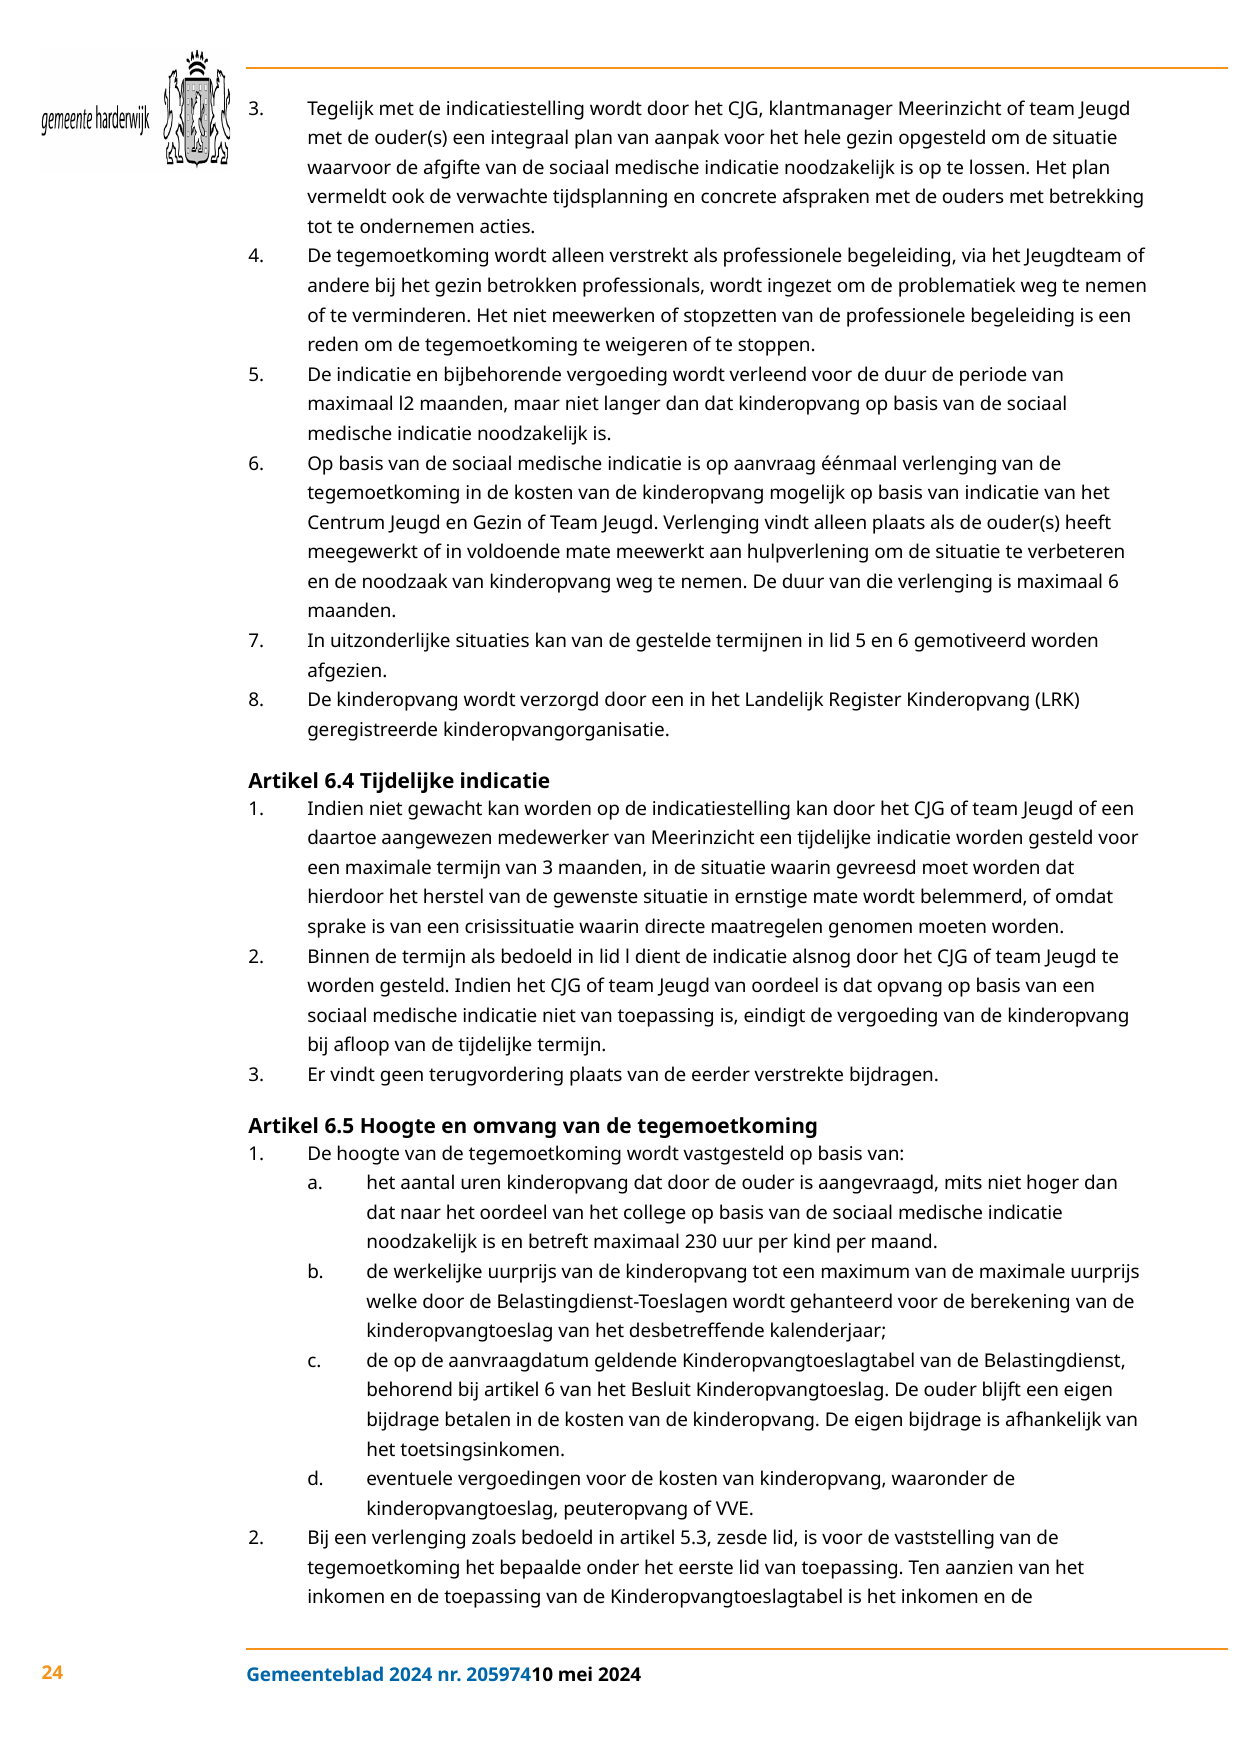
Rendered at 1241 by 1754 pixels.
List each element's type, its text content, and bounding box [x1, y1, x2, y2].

text Artikel 6.4 Tijdelijke indicatie [248, 766, 1152, 795]
list De hoogte van de tegemoetkoming wordt vastgesteld op basis van: [248, 1140, 1152, 1166]
list De indicatie en bijbehorende vergoeding wordt verleend voor de duur de periode van maximaal l2 maanden, maar niet langer dan dat kinderopvang op basis van de sociaal medische indicatie noodzakelijk is. [248, 361, 1152, 446]
list Bij een verlenging zoals bedoeld in artikel 5.3, zesde lid, is voor de vaststelling van de tegemoetkoming het bepaalde onder het eerste lid van toepassing. Ten aanzien van het inkomen en de toepassing van de Kinderopvangtoeslagtabel is het inkomen en de [248, 1524, 1152, 1609]
list de werkelijke uurprijs van de kinderopvang tot een maximum van de maximale uurprijs welke door de Belastingdienst-Toeslagen wordt gehanteerd voor de berekening van de kinderopvangtoeslag van het desbetreffende kalenderjaar; [307, 1258, 1152, 1343]
list Binnen de termijn als bedoeld in lid l dient de indicatie alsnog door het CJG of team Jeugd te worden gesteld. Indien het CJG of team Jeugd van oordeel is dat opvang op basis van een sociaal medische indicatie niet van toepassing is, eindigt de vergoeding van de kinderopvang bij afloop van de tijdelijke termijn. [248, 943, 1152, 1057]
picture [41, 47, 231, 172]
list het aantal uren kinderopvang dat door de ouder is aangevraagd, mits niet hoger dan dat naar het oordeel van het college op basis van de sociaal medische indicatie noodzakelijk is en betreft maximaal 230 uur per kind per maand. [307, 1169, 1152, 1254]
list Er vindt geen terugvordering plaats van de eerder verstrekte bijdragen. [248, 1061, 1152, 1087]
list Indien niet gewacht kan worden op de indicatiestelling kan door het CJG of team Jeugd of een daartoe aangewezen medewerker van Meerinzicht een tijdelijke indicatie worden gesteld voor een maximale termijn van 3 maanden, in de situatie waarin gevreesd moet worden dat hierdoor het herstel van de gewenste situatie in ernstige mate wordt belemmerd, of omdat sprake is van een crisissituatie waarin directe maatregelen genomen moeten worden. [248, 795, 1152, 939]
list Tegelijk met de indicatiestelling wordt door het CJG, klantmanager Meerinzicht of team Jeugd met de ouder(s) een integraal plan van aanpak voor het hele gezin opgesteld om de situatie waarvoor de afgifte van de sociaal medische indicatie noodzakelijk is op te lossen. Het plan vermeldt ook de verwachte tijdsplanning en concrete afspraken met de ouders met betrekking tot te ondernemen acties. [248, 95, 1152, 239]
text Artikel 6.5 Hoogte en omvang van de tegemoetkoming [248, 1112, 1152, 1140]
list de op de aanvraagdatum geldende Kinderopvangtoeslagtabel van de Belastingdienst, behorend bij artikel 6 van het Besluit Kinderopvangtoeslag. De ouder blijft een eigen bijdrage betalen in de kosten van de kinderopvang. De eigen bijdrage is afhankelijk van het toetsingsinkomen. [307, 1347, 1152, 1462]
list De kinderopvang wordt verzorgd door een in het Landelijk Register Kinderopvang (LRK) geregistreerde kinderopvangorganisatie. [248, 686, 1152, 742]
list In uitzonderlijke situaties kan van de gestelde termijnen in lid 5 en 6 gemotiveerd worden afgezien. [248, 627, 1152, 683]
list Op basis van de sociaal medische indicatie is op aanvraag éénmaal verlenging van de tegemoetkoming in de kosten van de kinderopvang mogelijk op basis van indicatie van het Centrum Jeugd en Gezin of Team Jeugd. Verlenging vindt alleen plaats als de ouder(s) heeft meegewerkt of in voldoende mate meewerkt aan hulpverlening om de situatie te verbeteren en de noodzaak van kinderopvang weg te nemen. De duur van die verlenging is maximaal 6 maanden. [248, 450, 1152, 623]
list eventuele vergoedingen voor de kosten van kinderopvang, waaronder de kinderopvangtoeslag, peuteropvang of VVE. [307, 1465, 1152, 1521]
list De tegemoetkoming wordt alleen verstrekt als professionele begeleiding, via het Jeugdteam of andere bij het gezin betrokken professionals, wordt ingezet om de problematiek weg te nemen of te verminderen. Het niet meewerken of stopzetten van de professionele begeleiding is een reden om de tegemoetkoming te weigeren of te stoppen. [248, 243, 1152, 357]
